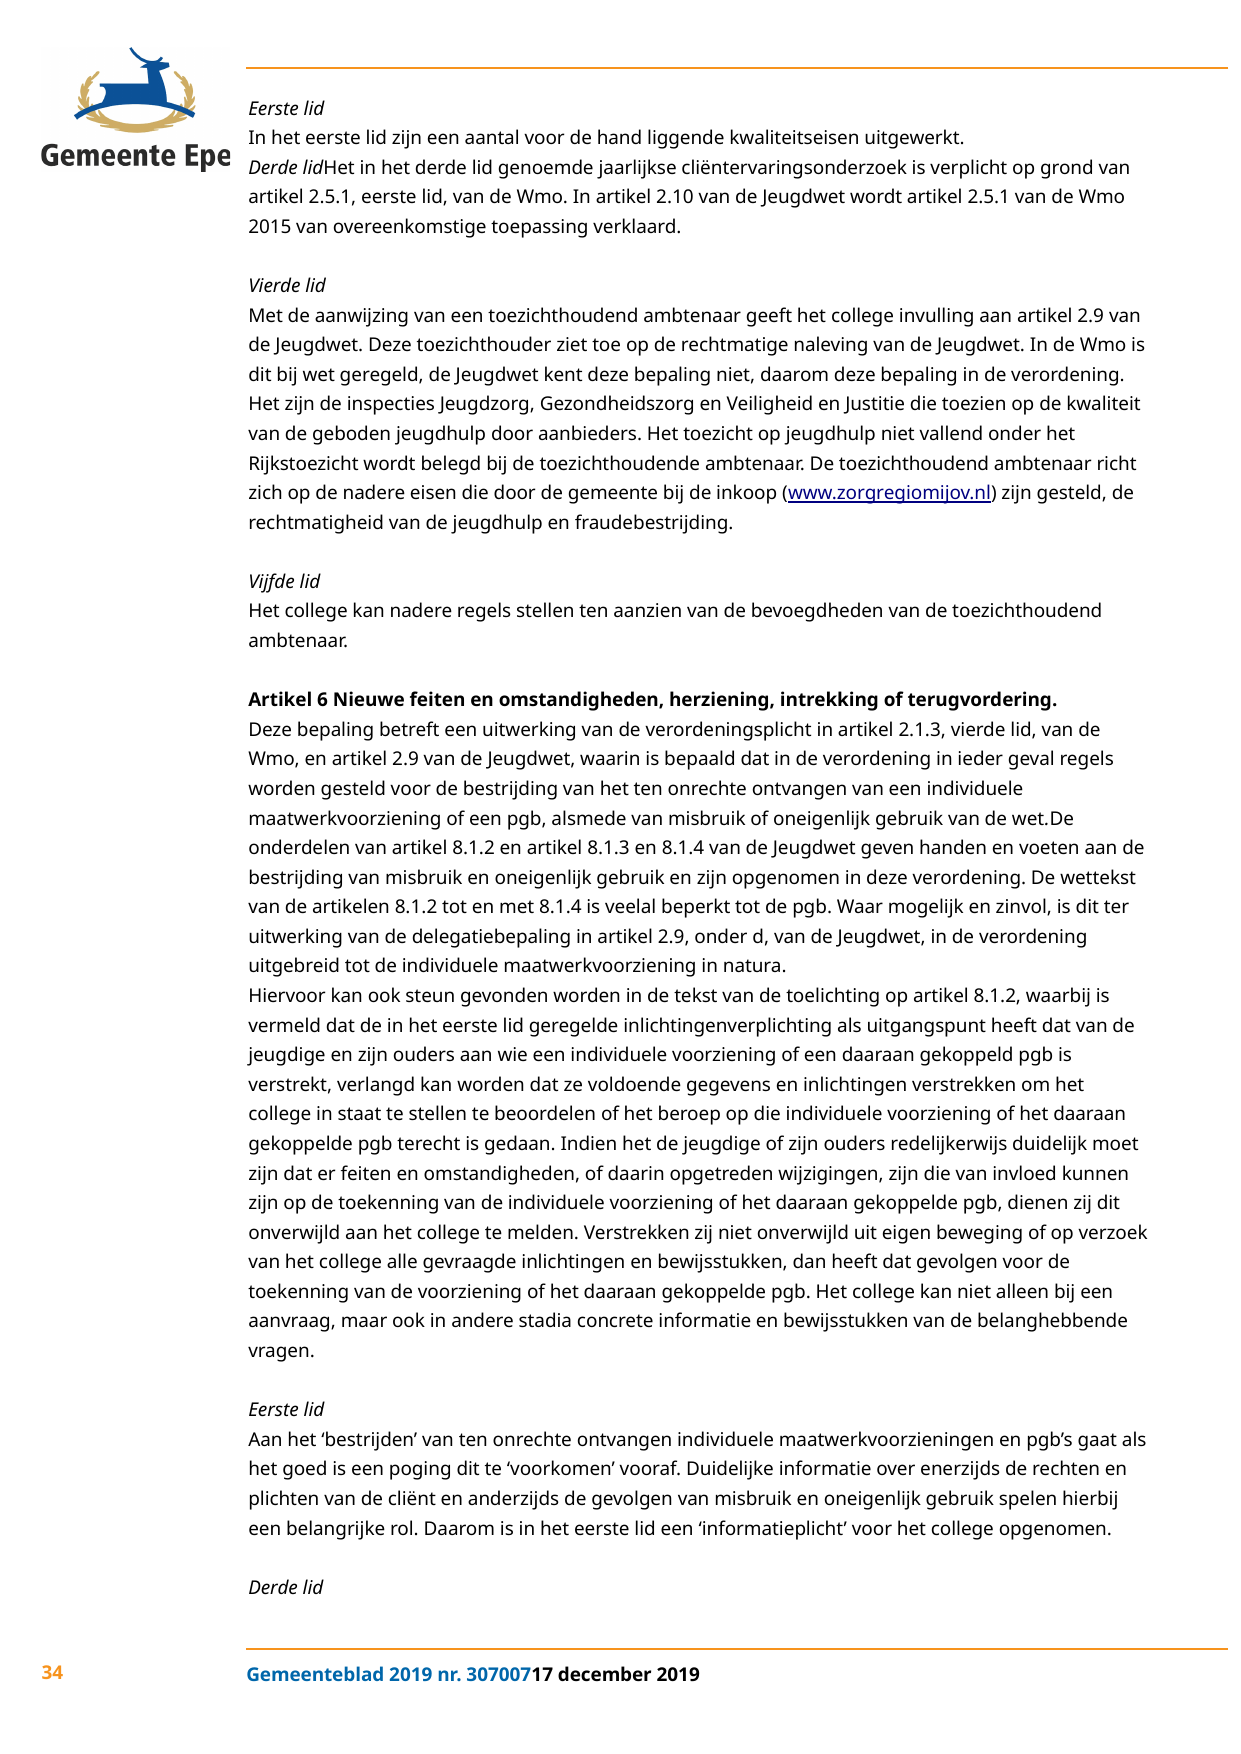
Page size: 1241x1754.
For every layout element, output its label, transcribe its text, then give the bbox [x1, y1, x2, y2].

text Vierde lid [248, 272, 1152, 298]
text Met de aanwijzing van een toezichthoudend ambtenaar geeft het college invulling aan artikel 2.9 van de Jeugdwet. Deze toezichthouder ziet toe op de rechtmatige naleving van de Jeugdwet. In de Wmo is dit bij wet geregeld, de Jeugdwet kent deze bepaling niet, daarom deze bepaling in de verordening. Het zijn de inspecties Jeugdzorg, Gezondheidszorg en Veiligheid en Justitie die toezien op de kwaliteit van de geboden jeugdhulp door aanbieders. Het toezicht op jeugdhulp niet vallend onder het Rijkstoezicht wordt belegd bij de toezichthoudende ambtenaar. De toezichthoudend ambtenaar richt zich op de nadere eisen die door de gemeente bij de inkoop (www.zorgregiomijov.nl) zijn gesteld, de rechtmatigheid van de jeugdhulp en fraudebestrijding. [248, 302, 1152, 535]
text Eerste lid [248, 95, 1152, 121]
text In het eerste lid zijn een aantal voor de hand liggende kwaliteitseisen uitgewerkt. [248, 124, 1152, 150]
text Aan het ‘bestrijden’ van ten onrechte ontvangen individuele maatwerkvoorzieningen en pgb’s gaat als het goed is een poging dit te ‘voorkomen’ vooraf. Duidelijke informatie over enerzijds de rechten en plichten van de cliënt en anderzijds de gevolgen van misbruik en oneigenlijk gebruik spelen hierbij een belangrijke rol. Daarom is in het eerste lid een ‘informatieplicht’ voor het college opgenomen. [248, 1426, 1152, 1541]
text Hiervoor kan ook steun gevonden worden in de tekst van de toelichting op artikel 8.1.2, waarbij is vermeld dat de in het eerste lid geregelde inlichtingenverplichting als uitgangspunt heeft dat van de jeugdige en zijn ouders aan wie een individuele voorziening of een daaraan gekoppeld pgb is verstrekt, verlangd kan worden dat ze voldoende gegevens en inlichtingen verstrekken om het college in staat te stellen te beoordelen of het beroep op die individuele voorziening of het daaraan gekoppelde pgb terecht is gedaan. Indien het de jeugdige of zijn ouders redelijkerwijs duidelijk moet zijn dat er feiten en omstandigheden, of daarin opgetreden wijzigingen, zijn die van invloed kunnen zijn op de toekenning van de individuele voorziening of het daaraan gekoppelde pgb, dienen zij dit onverwijld aan het college te melden. Verstrekken zij niet onverwijld uit eigen beweging of op verzoek van het college alle gevraagde inlichtingen en bewijsstukken, dan heeft dat gevolgen voor de toekenning van de voorziening of het daaraan gekoppelde pgb. Het college kan niet alleen bij een aanvraag, maar ook in andere stadia concrete informatie en bewijsstukken van de belanghebbende vragen. [248, 982, 1152, 1363]
text Het college kan nadere regels stellen ten aanzien van de bevoegdheden van de toezichthoudend ambtenaar. [248, 598, 1152, 653]
text Derde lidHet in het derde lid genoemde jaarlijkse cliëntervaringsonderzoek is verplicht op grond van artikel 2.5.1, eerste lid, van de Wmo. In artikel 2.10 van de Jeugdwet wordt artikel 2.5.1 van de Wmo 2015 van overeenkomstige toepassing verklaard. [248, 154, 1152, 239]
picture [41, 47, 231, 172]
text Deze bepaling betreft een uitwerking van de verordeningsplicht in artikel 2.1.3, vierde lid, van de Wmo, en artikel 2.9 van de Jeugdwet, waarin is bepaald dat in de verordening in ieder geval regels worden gesteld voor de bestrijding van het ten onrechte ontvangen van een individuele maatwerkvoorziening of een pgb, alsmede van misbruik of oneigenlijk gebruik van de wet.De onderdelen van artikel 8.1.2 en artikel 8.1.3 en 8.1.4 van de Jeugdwet geven handen en voeten aan de bestrijding van misbruik en oneigenlijk gebruik en zijn opgenomen in deze verordening. De wettekst van de artikelen 8.1.2 tot en met 8.1.4 is veelal beperkt tot de pgb. Waar mogelijk en zinvol, is dit ter uitwerking van de delegatiebepaling in artikel 2.9, onder d, van de Jeugdwet, in de verordening uitgebreid tot de individuele maatwerkvoorziening in natura. [248, 716, 1152, 978]
text Artikel 6 Nieuwe feiten en omstandigheden, herziening, intrekking of terugvordering. [248, 686, 1152, 712]
text Derde lid [248, 1574, 1152, 1600]
text Vijfde lid [248, 568, 1152, 594]
text Eerste lid [248, 1396, 1152, 1422]
